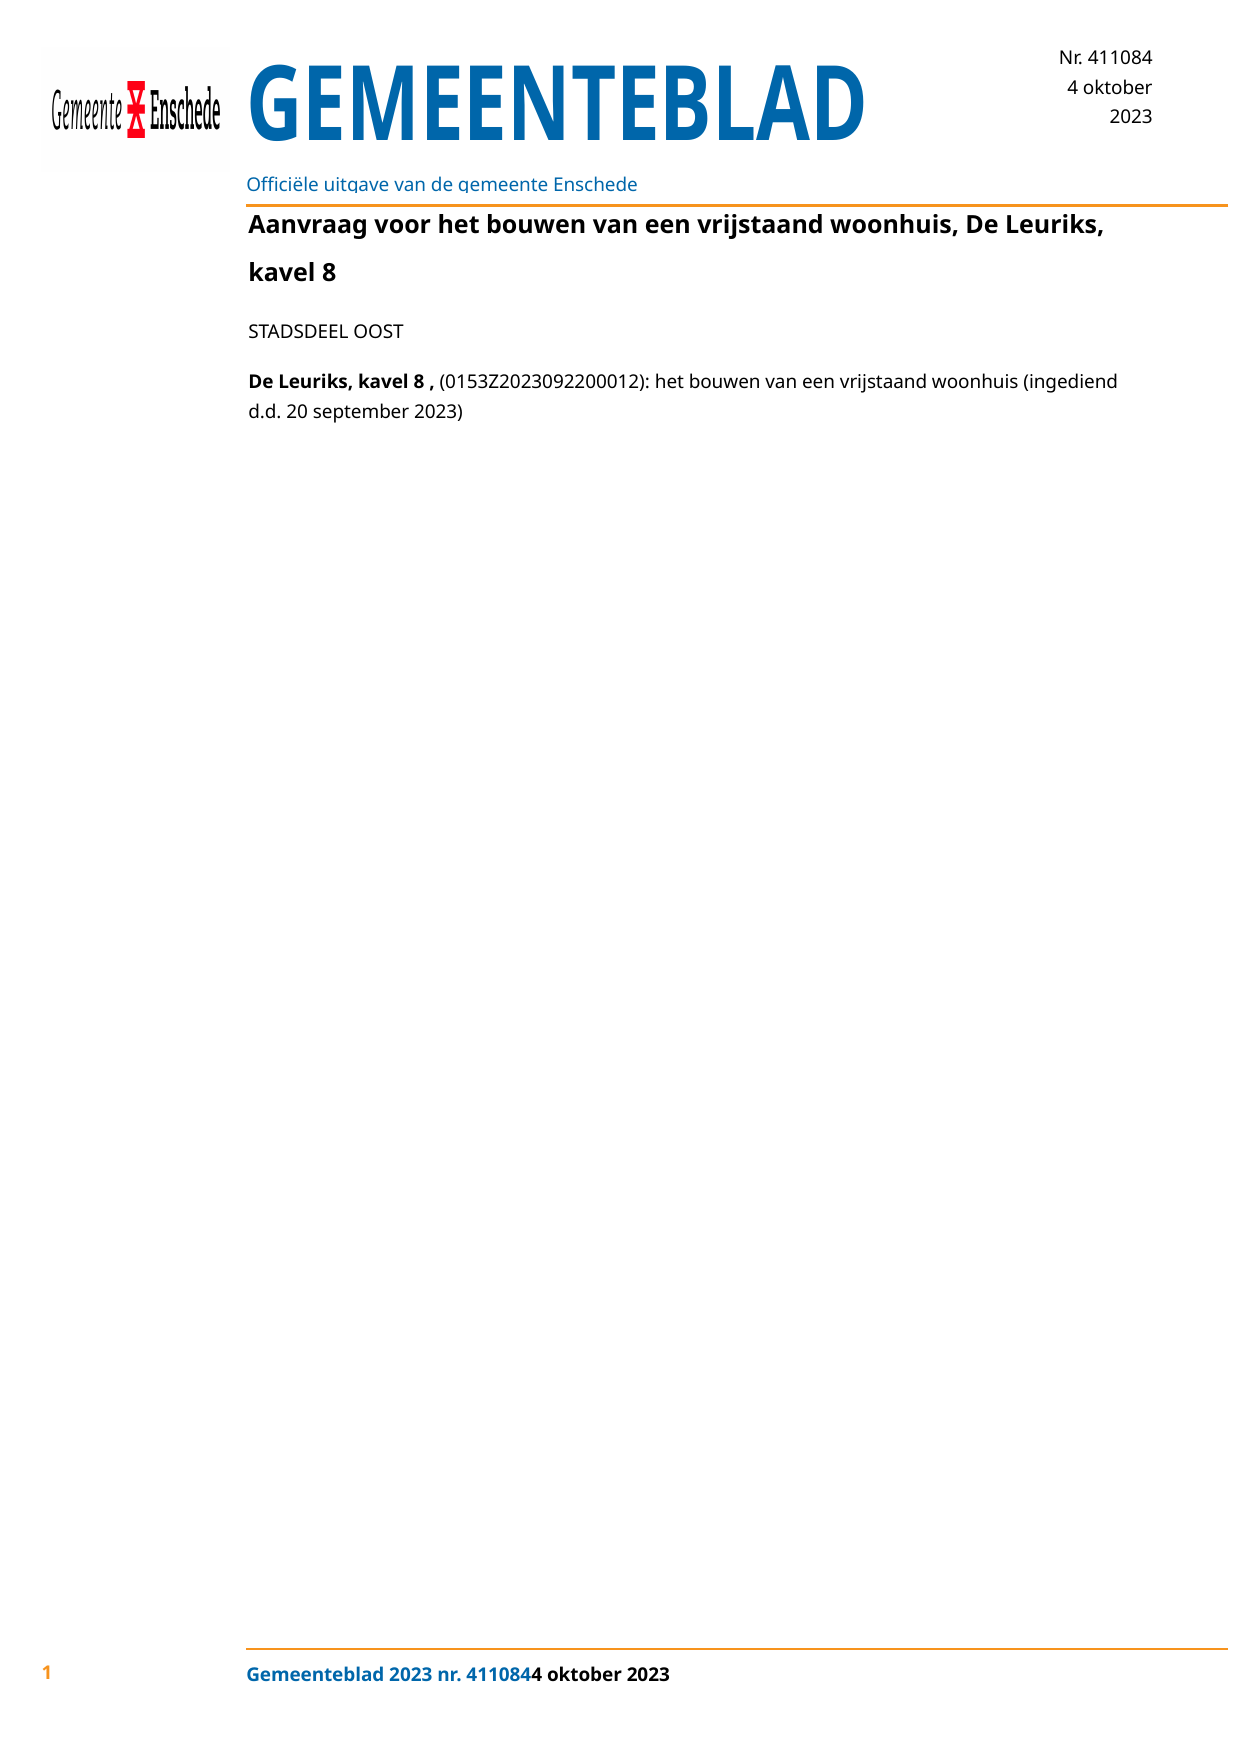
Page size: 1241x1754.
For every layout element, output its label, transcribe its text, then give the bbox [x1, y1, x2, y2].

picture [41, 47, 231, 172]
text De Leuriks, kavel 8 , (0153Z2023092200012): het bouwen van een vrijstaand woonhuis (ingediend d.d. 20 september 2023) [248, 368, 1152, 424]
text Aanvraag voor het bouwen van een vrijstaand woonhuis, De Leuriks, kavel 8 [248, 207, 1152, 288]
text STADSDEEL OOST [248, 318, 1152, 344]
